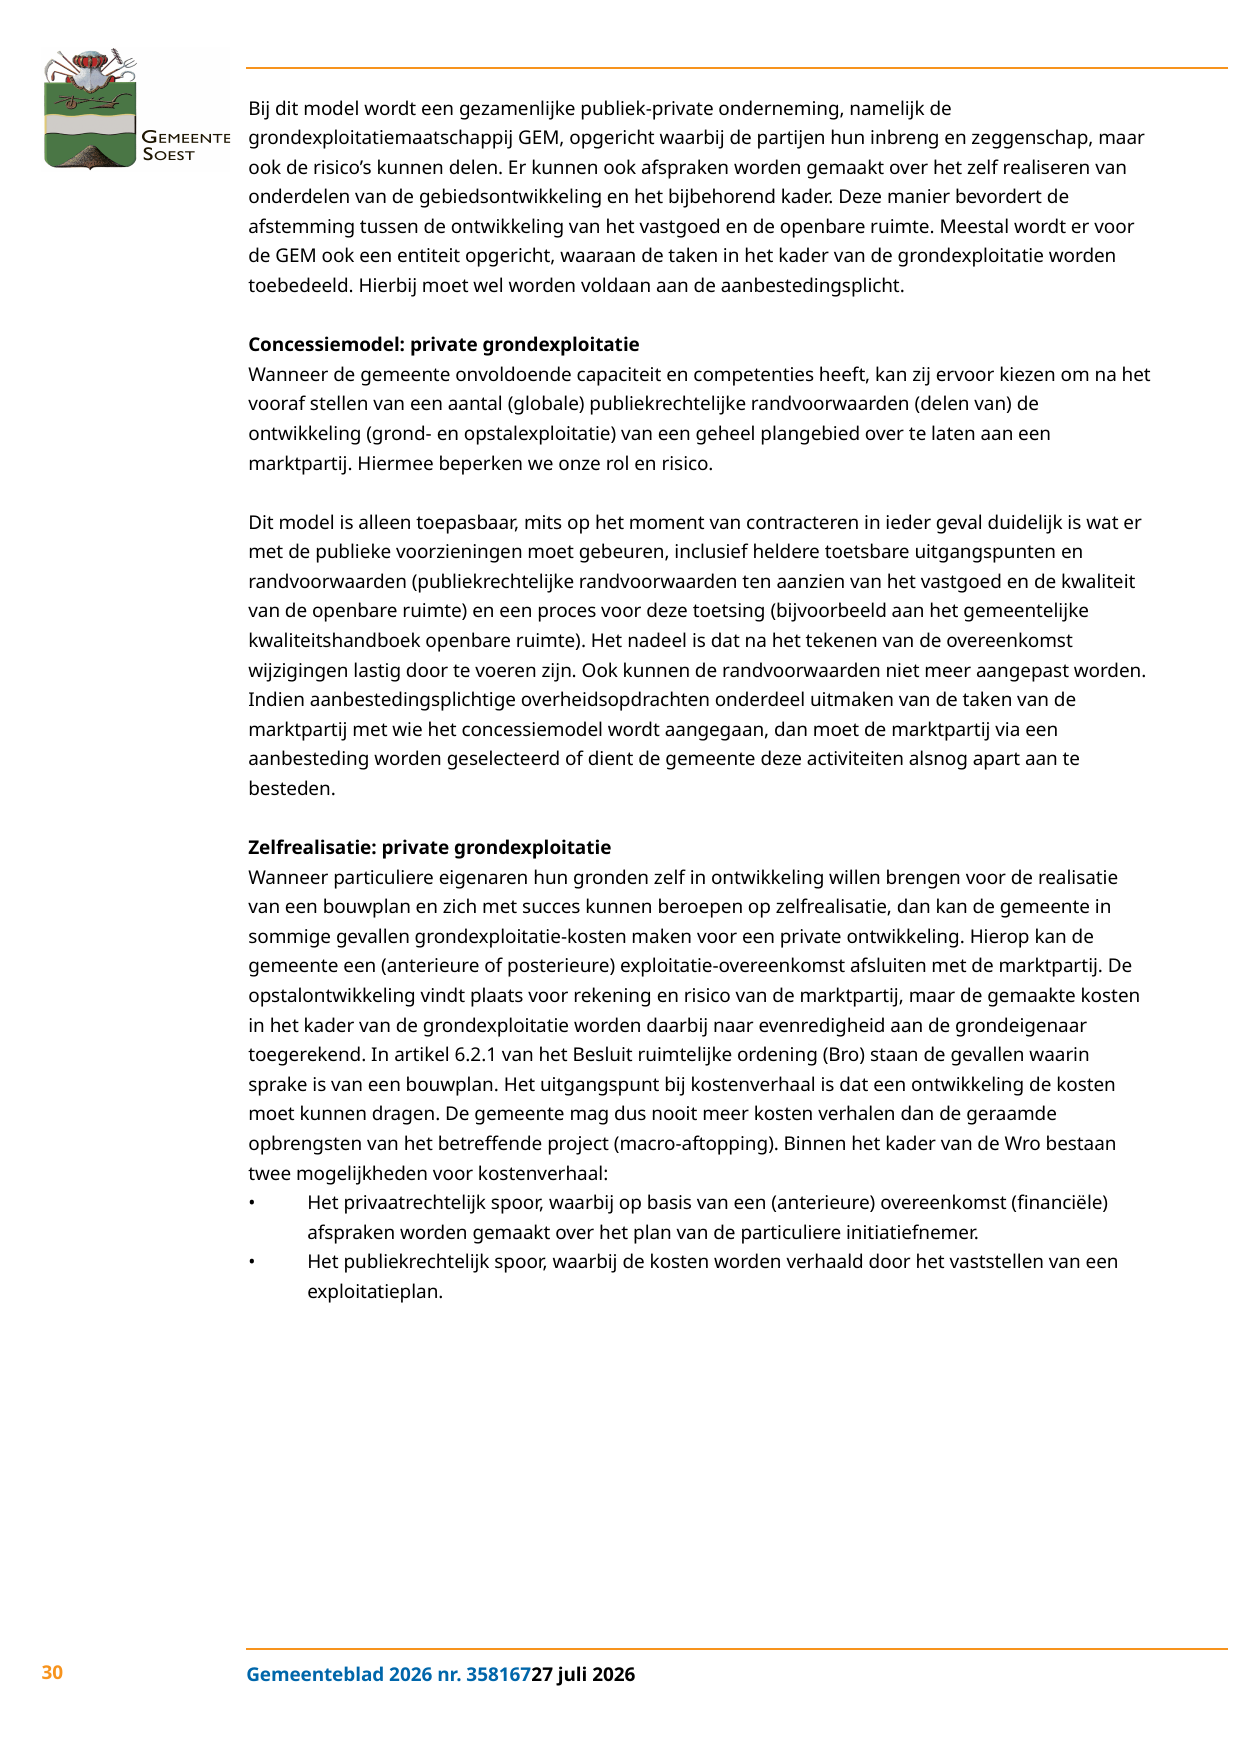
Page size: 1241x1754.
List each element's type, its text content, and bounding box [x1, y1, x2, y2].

picture [41, 47, 231, 172]
text Wanneer particuliere eigenaren hun gronden zelf in ontwikkeling willen brengen voor de realisatie van een bouwplan en zich met succes kunnen beroepen op zelfrealisatie, dan kan de gemeente in sommige gevallen grondexploitatie-kosten maken voor een private ontwikkeling. Hierop kan de gemeente een (anterieure of posterieure) exploitatie-overeenkomst afsluiten met de marktpartij. De opstalontwikkeling vindt plaats voor rekening en risico van de marktpartij, maar de gemaakte kosten in het kader van de grondexploitatie worden daarbij naar evenredigheid aan de grondeigenaar toegerekend. In artikel 6.2.1 van het Besluit ruimtelijke ordening (Bro) staan de gevallen waarin sprake is van een bouwplan. Het uitgangspunt bij kostenverhaal is dat een ontwikkeling de kosten moet kunnen dragen. De gemeente mag dus nooit meer kosten verhalen dan de geraamde opbrengsten van het betreffende project (macro-aftopping). Binnen het kader van de Wro bestaan twee mogelijkheden voor kostenverhaal: [248, 864, 1152, 1186]
text Wanneer de gemeente onvoldoende capaciteit en competenties heeft, kan zij ervoor kiezen om na het vooraf stellen van een aantal (globale) publiekrechtelijke randvoorwaarden (delen van) de ontwikkeling (grond- en opstalexploitatie) van een geheel plangebied over te laten aan een marktpartij. Hiermee beperken we onze rol en risico. [248, 361, 1152, 476]
list Het publiekrechtelijk spoor, waarbij de kosten worden verhaald door het vaststellen van een exploitatieplan. [248, 1248, 1152, 1304]
list Het privaatrechtelijk spoor, waarbij op basis van een (anterieure) overeenkomst (financiële) afspraken worden gemaakt over het plan van de particuliere initiatiefnemer. [248, 1189, 1152, 1245]
text Dit model is alleen toepasbaar, mits op het moment van contracteren in ieder geval duidelijk is wat er met de publieke voorzieningen moet gebeuren, inclusief heldere toetsbare uitgangspunten en randvoorwaarden (publiekrechtelijke randvoorwaarden ten aanzien van het vastgoed en de kwaliteit van de openbare ruimte) en een proces voor deze toetsing (bijvoorbeeld aan het gemeentelijke kwaliteitshandboek openbare ruimte). Het nadeel is dat na het tekenen van de overeenkomst wijzigingen lastig door te voeren zijn. Ook kunnen de randvoorwaarden niet meer aangepast worden. Indien aanbestedingsplichtige overheidsopdrachten onderdeel uitmaken van de taken van de marktpartij met wie het concessiemodel wordt aangegaan, dan moet de marktpartij via een aanbesteding worden geselecteerd of dient de gemeente deze activiteiten alsnog apart aan te besteden. [248, 509, 1152, 801]
text Concessiemodel: private grondexploitatie [248, 331, 1152, 357]
text Zelfrealisatie: private grondexploitatie [248, 834, 1152, 860]
text Bij dit model wordt een gezamenlijke publiek-private onderneming, namelijk de grondexploitatiemaatschappij GEM, opgericht waarbij de partijen hun inbreng en zeggenschap, maar ook de risico’s kunnen delen. Er kunnen ook afspraken worden gemaakt over het zelf realiseren van onderdelen van de gebiedsontwikkeling en het bijbehorend kader. Deze manier bevordert de afstemming tussen de ontwikkeling van het vastgoed en de openbare ruimte. Meestal wordt er voor de GEM ook een entiteit opgericht, waaraan de taken in het kader van de grondexploitatie worden toebedeeld. Hierbij moet wel worden voldaan aan de aanbestedingsplicht. [248, 95, 1152, 298]
